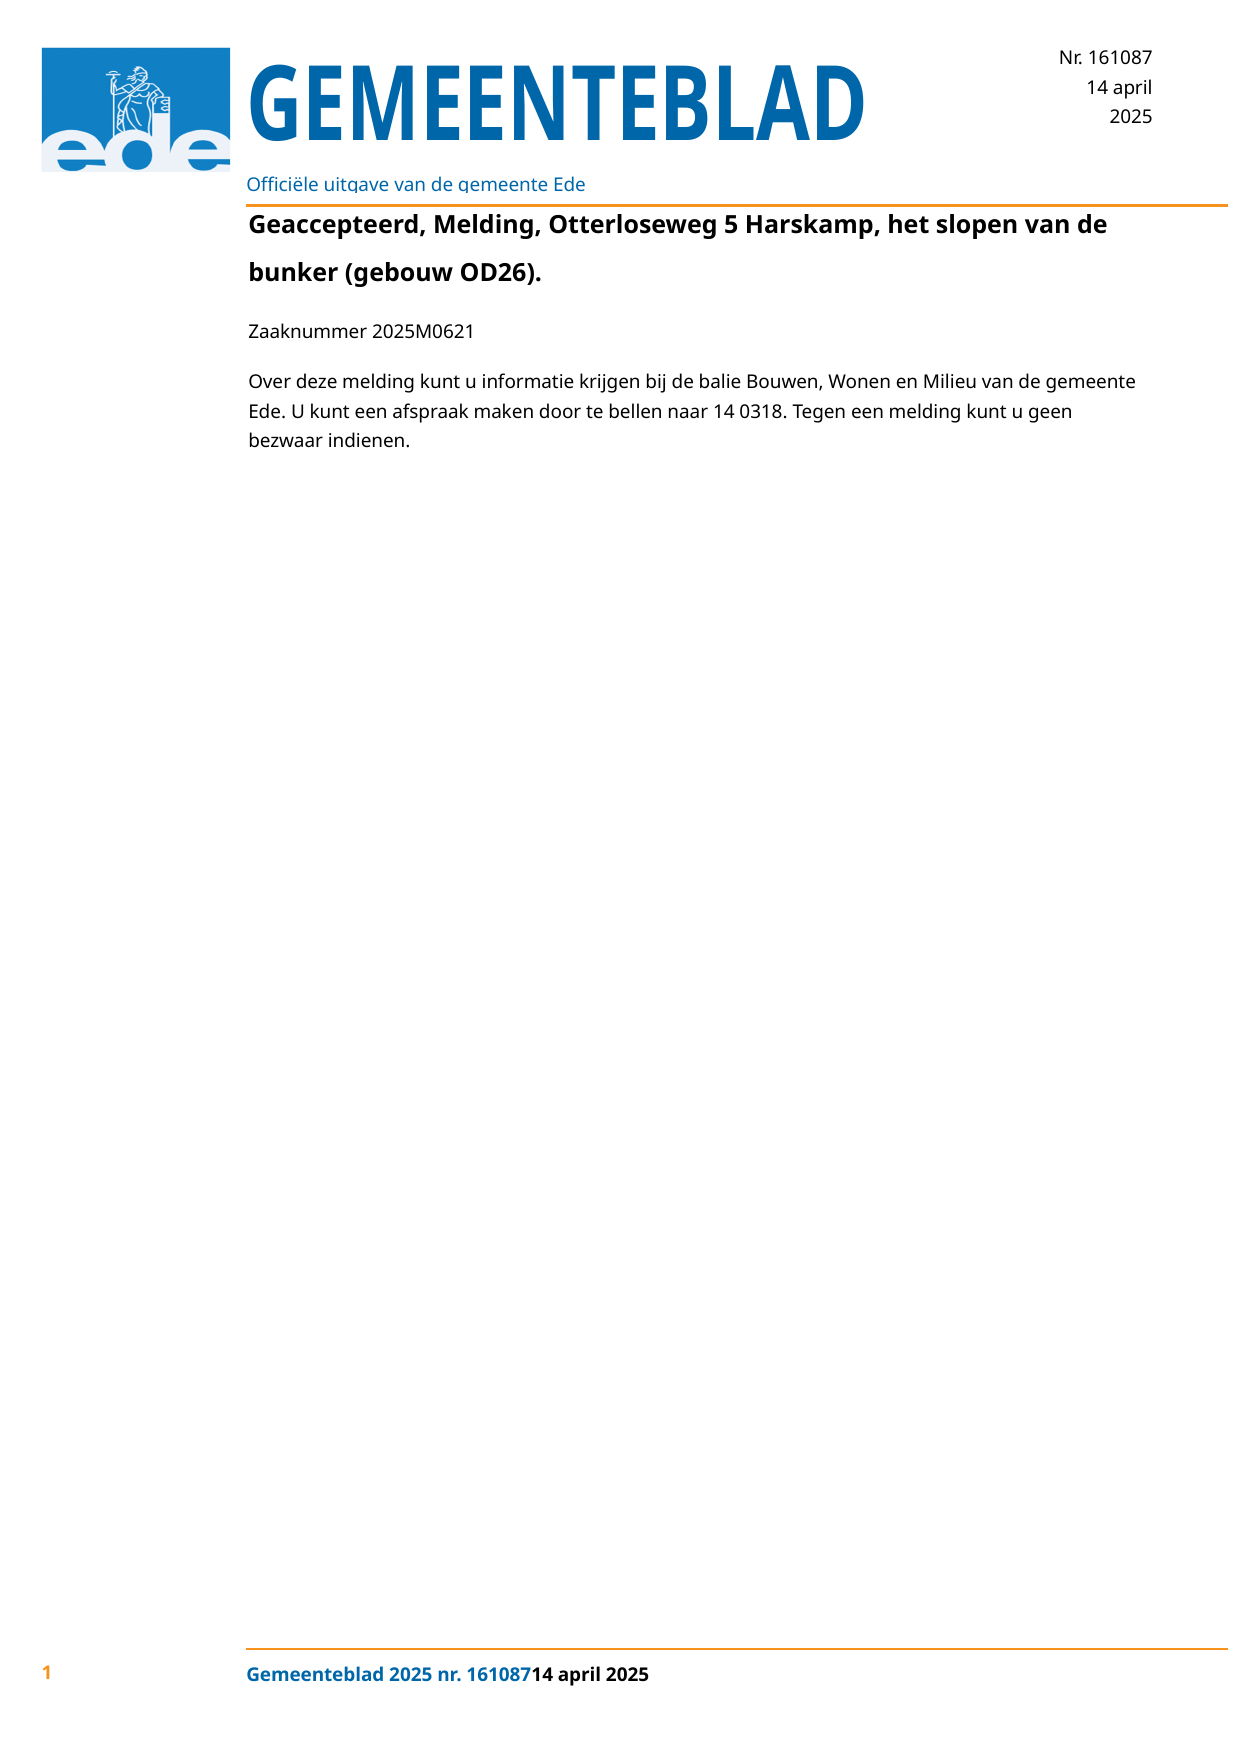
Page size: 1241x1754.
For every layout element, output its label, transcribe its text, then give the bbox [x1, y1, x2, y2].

text Geaccepteerd, Melding, Otterloseweg 5 Harskamp, het slopen van de bunker (gebouw OD26). [248, 207, 1152, 288]
picture [41, 47, 231, 172]
text Zaaknummer 2025M0621 [248, 318, 1152, 344]
text Over deze melding kunt u informatie krijgen bij de balie Bouwen, Wonen en Milieu van de gemeente Ede. U kunt een afspraak maken door te bellen naar 14 0318. Tegen een melding kunt u geen bezwaar indienen. [248, 368, 1152, 453]
